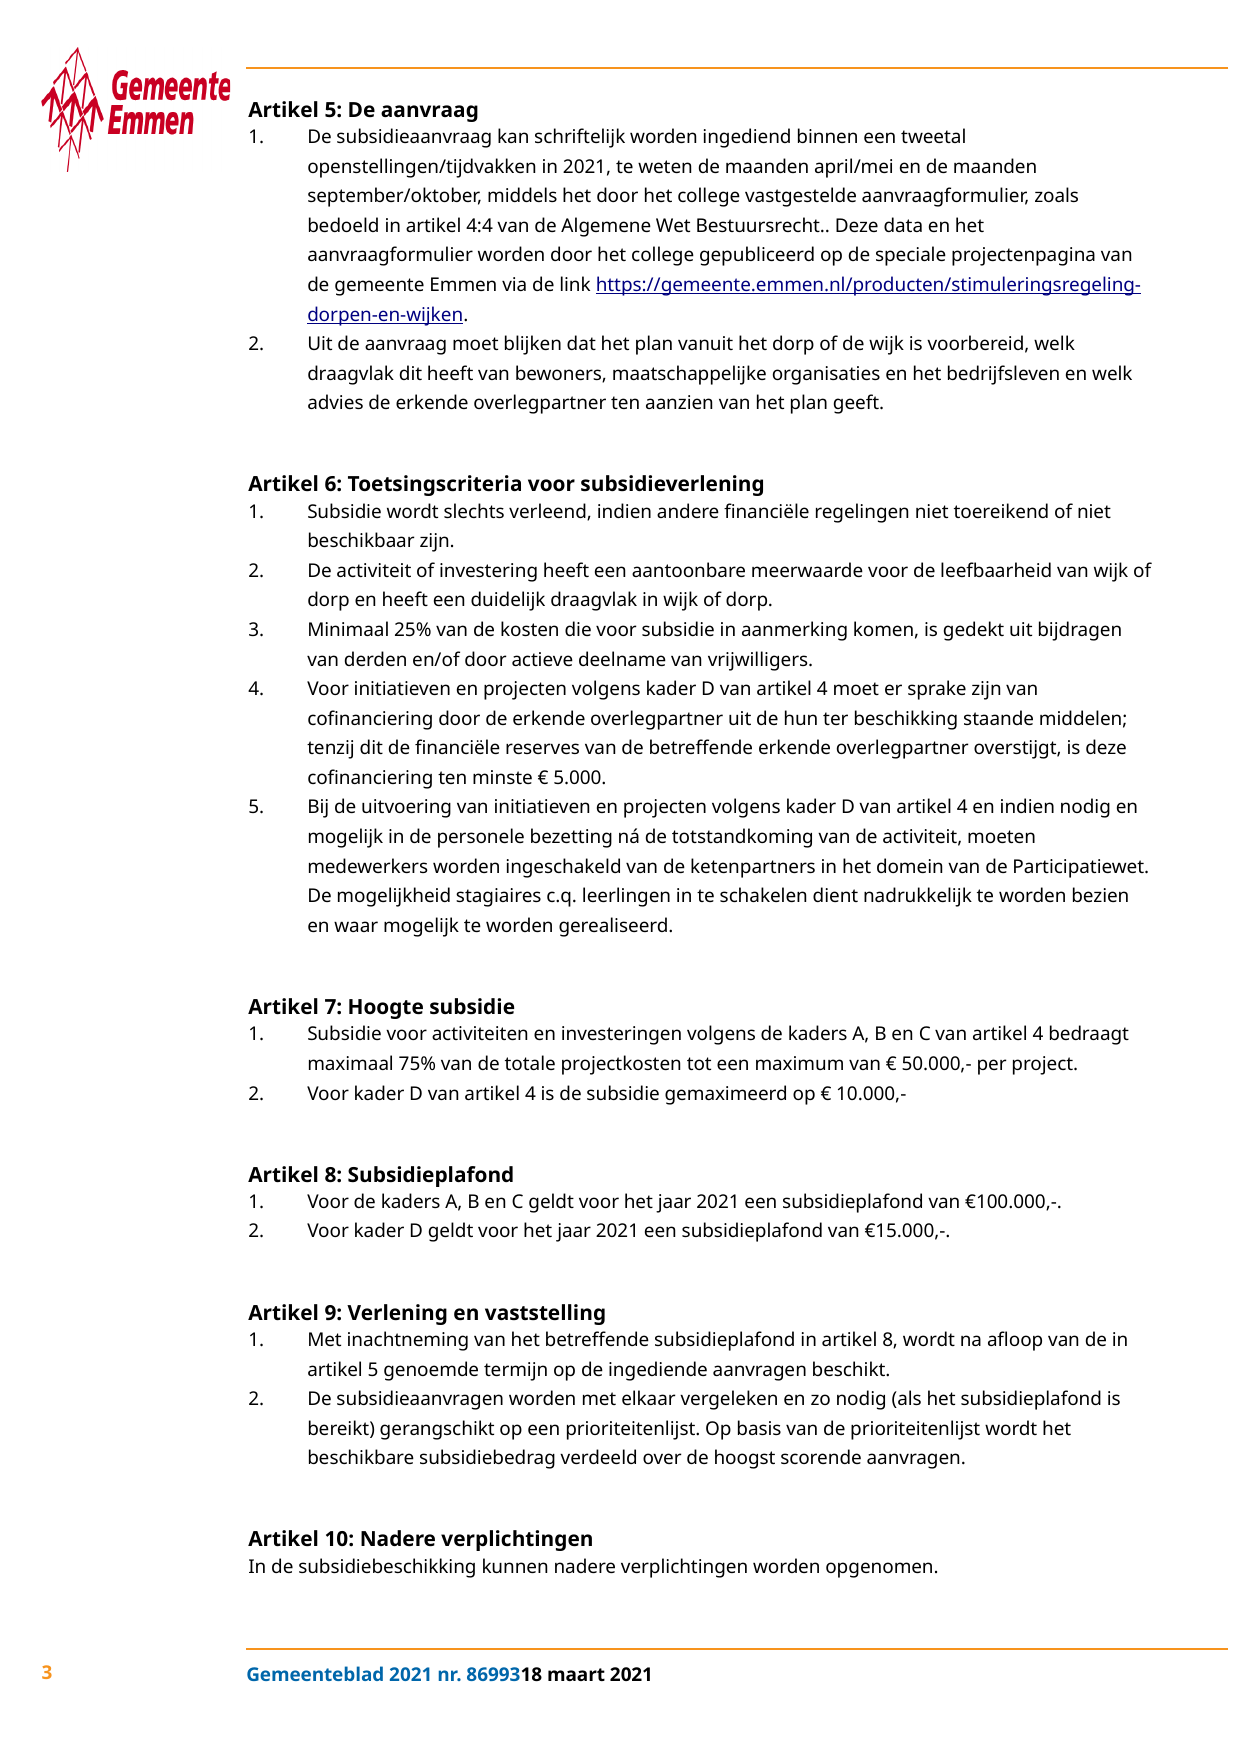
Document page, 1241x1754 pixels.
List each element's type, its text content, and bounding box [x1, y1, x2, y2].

list Met inachtneming van het betreffende subsidieplafond in artikel 8, wordt na afloop van de in artikel 5 genoemde termijn op de ingediende aanvragen beschikt. [248, 1326, 1152, 1381]
list De activiteit of investering heeft een aantoonbare meerwaarde voor de leefbaarheid van wijk of dorp en heeft een duidelijk draagvlak in wijk of dorp. [248, 557, 1152, 612]
list Voor kader D van artikel 4 is de subsidie gemaximeerd op € 10.000,- [248, 1080, 1152, 1105]
list Subsidie wordt slechts verleend, indien andere financiële regelingen niet toereikend of niet beschikbaar zijn. [248, 498, 1152, 553]
text Artikel 7: Hoogte subsidie [248, 992, 1152, 1021]
list Minimaal 25% van de kosten die voor subsidie in aanmerking komen, is gedekt uit bijdragen van derden en/of door actieve deelname van vrijwilligers. [248, 616, 1152, 672]
picture [41, 47, 231, 172]
text In de subsidiebeschikking kunnen nadere verplichtingen worden opgenomen. [248, 1553, 1152, 1579]
list Uit de aanvraag moet blijken dat het plan vanuit het dorp of de wijk is voorbereid, welk draagvlak dit heeft van bewoners, maatschappelijke organisaties en het bedrijfsleven en welk advies de erkende overlegpartner ten aanzien van het plan geeft. [248, 330, 1152, 415]
list De subsidieaanvraag kan schriftelijk worden ingediend binnen een tweetal openstellingen/tijdvakken in 2021, te weten de maanden april/mei en de maanden september/oktober, middels het door het college vastgestelde aanvraagformulier, zoals bedoeld in artikel 4:4 van de Algemene Wet Bestuursrecht.. Deze data en het aanvraagformulier worden door het college gepubliceerd op de speciale projectenpagina van de gemeente Emmen via de link https://gemeente.emmen.nl/producten/stimuleringsregeling-dorpen-en-wijken. [248, 123, 1152, 326]
list Bij de uitvoering van initiatieven en projecten volgens kader D van artikel 4 en indien nodig en mogelijk in de personele bezetting ná de totstandkoming van de activiteit, moeten medewerkers worden ingeschakeld van de ketenpartners in het domein van de Participatiewet. De mogelijkheid stagiaires c.q. leerlingen in te schakelen dient nadrukkelijk te worden bezien en waar mogelijk te worden gerealiseerd. [248, 794, 1152, 938]
text Artikel 9: Verlening en vaststelling [248, 1298, 1152, 1326]
list Voor initiatieven en projecten volgens kader D van artikel 4 moet er sprake zijn van cofinanciering door de erkende overlegpartner uit de hun ter beschikking staande middelen; tenzij dit de financiële reserves van de betreffende erkende overlegpartner overstijgt, is deze cofinanciering ten minste € 5.000. [248, 675, 1152, 790]
list De subsidieaanvragen worden met elkaar vergeleken en zo nodig (als het subsidieplafond is bereikt) gerangschikt op een prioriteitenlijst. Op basis van de prioriteitenlijst wordt het beschikbare subsidiebedrag verdeeld over de hoogst scorende aanvragen. [248, 1385, 1152, 1470]
text Artikel 8: Subsidieplafond [248, 1160, 1152, 1188]
text Artikel 6: Toetsingscriteria voor subsidieverlening [248, 469, 1152, 498]
list Voor kader D geldt voor het jaar 2021 een subsidieplafond van €15.000,-. [248, 1218, 1152, 1243]
text Artikel 10: Nadere verplichtingen [248, 1524, 1152, 1553]
list Voor de kaders A, B en C geldt voor het jaar 2021 een subsidieplafond van €100.000,-. [248, 1188, 1152, 1214]
text Artikel 5: De aanvraag [248, 95, 1152, 123]
list Subsidie voor activiteiten en investeringen volgens de kaders A, B en C van artikel 4 bedraagt maximaal 75% van de totale projectkosten tot een maximum van € 50.000,- per project. [248, 1021, 1152, 1076]
